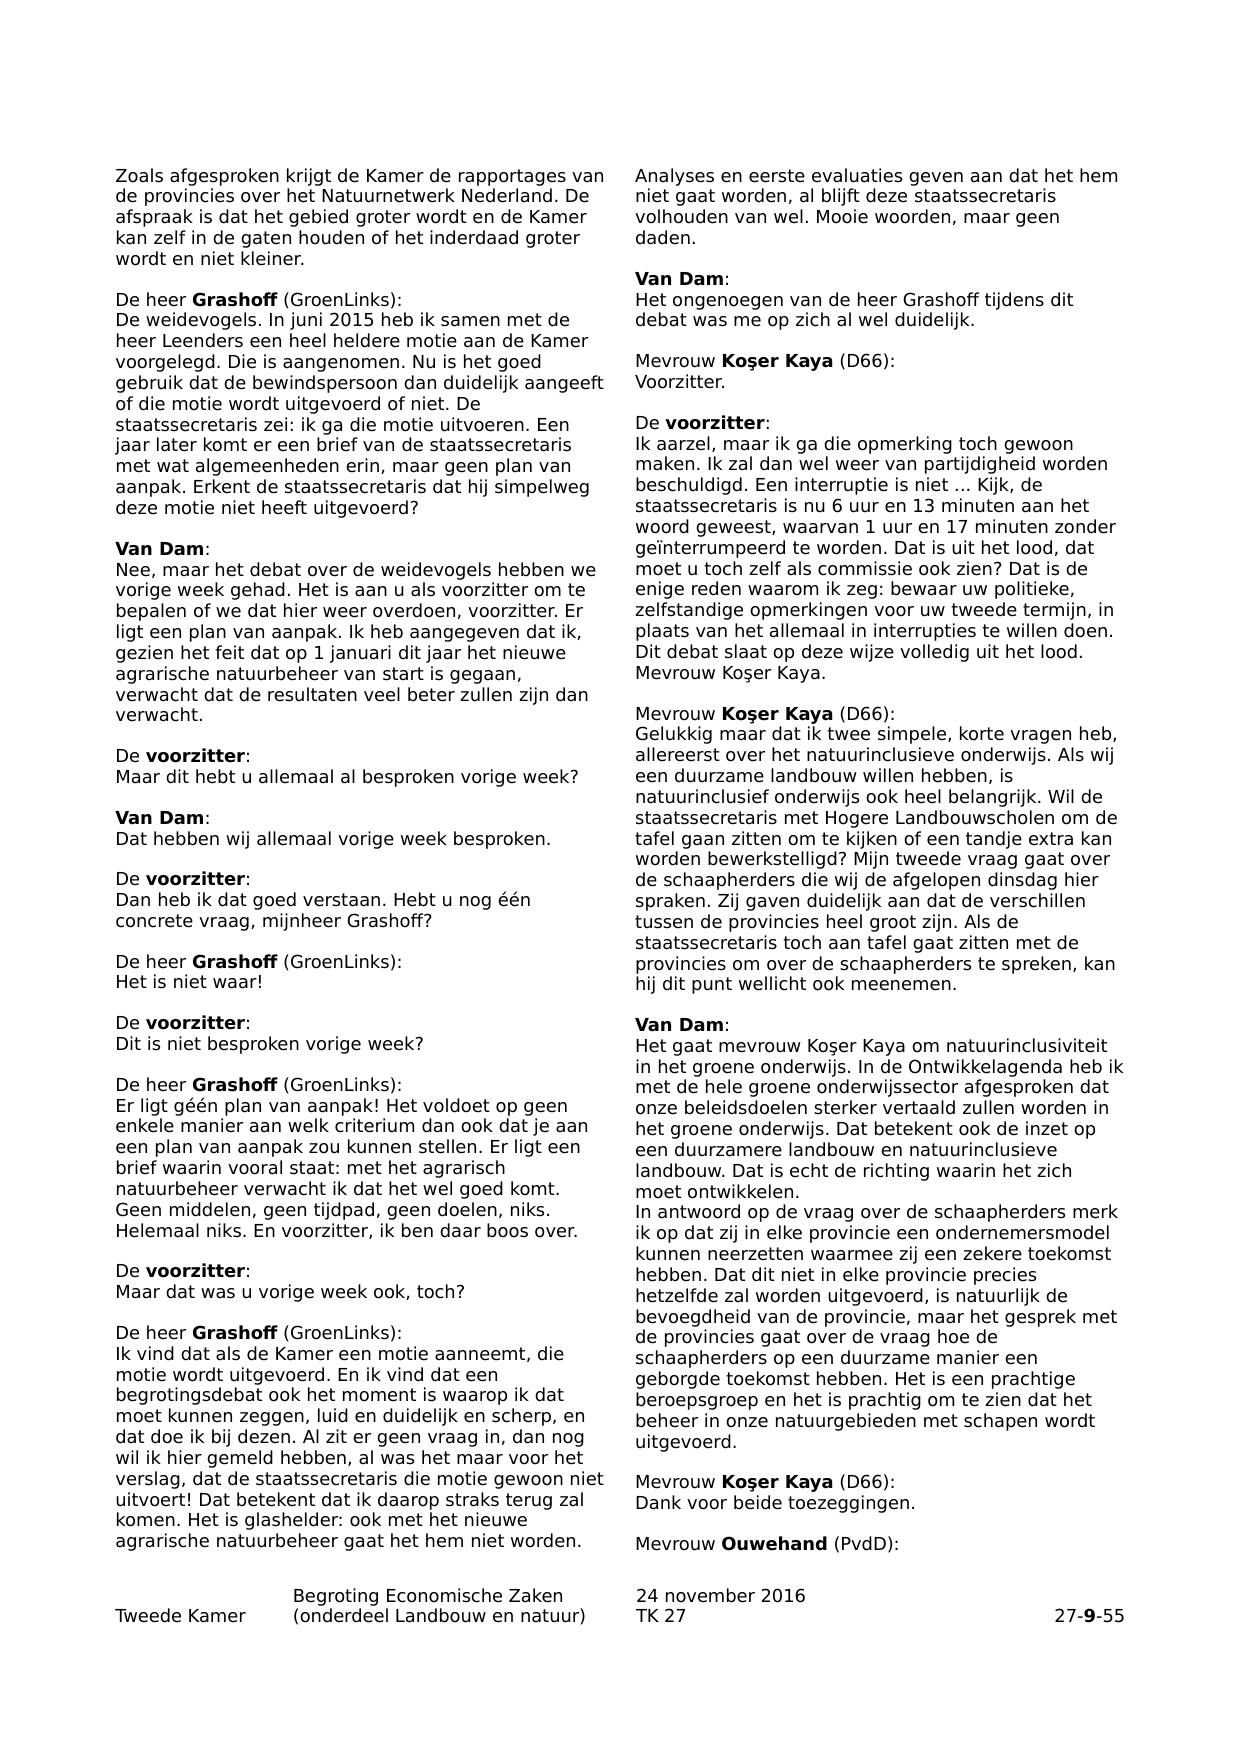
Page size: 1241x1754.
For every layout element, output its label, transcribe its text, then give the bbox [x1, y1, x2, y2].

text Dit is niet besproken vorige week? [115, 1034, 605, 1054]
text De voorzitter: [115, 1261, 605, 1282]
text Mevrouw Koşer Kaya (D66): [635, 1472, 1125, 1493]
text De heer Grashoff (GroenLinks): [115, 1323, 605, 1343]
text Nee, maar het debat over de weidevogels hebben we vorige week gehad. Het is aan u als voorzitter om te bepalen of we dat hier weer overdoen, voorzitter. Er ligt een plan van aanpak. Ik heb aangegeven dat ik, gezien het feit dat op 1 januari dit jaar het nieuwe agrarische natuurbeheer van start is gegaan, verwacht dat de resultaten veel beter zullen zijn dan verwacht. [115, 559, 605, 726]
text Mevrouw Koşer Kaya (D66): [635, 703, 1125, 724]
text Ik aarzel, maar ik ga die opmerking toch gewoon maken. Ik zal dan wel weer van partijdigheid worden beschuldigd. Een interruptie is niet ... Kijk, de staatssecretaris is nu 6 uur en 13 minuten aan het woord geweest, waarvan 1 uur en 17 minuten zonder geïnterrumpeerd te worden. Dat is uit het lood, dat moet u toch zelf als commissie ook zien? Dat is de enige reden waarom ik zeg: bewaar uw politieke, zelfstandige opmerkingen voor uw tweede termijn, in plaats van het allemaal in interrupties te willen doen. Dit debat slaat op deze wijze volledig uit het lood. Mevrouw Koşer Kaya. [635, 433, 1125, 683]
text Ik vind dat als de Kamer een motie aanneemt, die motie wordt uitgevoerd. En ik vind dat een begrotingsdebat ook het moment is waarop ik dat moet kunnen zeggen, luid en duidelijk en scherp, en dat doe ik bij dezen. Al zit er geen vraag in, dan nog wil ik hier gemeld hebben, al was het maar voor het verslag, dat de staatssecretaris die motie gewoon niet uitvoert! Dat betekent dat ik daarop straks terug zal komen. Het is glashelder: ook met het nieuwe agrarische natuurbeheer gaat het hem niet worden. [115, 1343, 605, 1552]
text De voorzitter: [115, 746, 605, 767]
text Gelukkig maar dat ik twee simpele, korte vragen heb, allereerst over het natuurinclusieve onderwijs. Als wij een duurzame landbouw willen hebben, is natuurinclusief onderwijs ook heel belangrijk. Wil de staatssecretaris met Hogere Landbouwscholen om de tafel gaan zitten om te kijken of een tandje extra kan worden bewerkstelligd? Mijn tweede vraag gaat over de schaapherders die wij de afgelopen dinsdag hier spraken. Zij gaven duidelijk aan dat de verschillen tussen de provincies heel groot zijn. Als de staatssecretaris toch aan tafel gaat zitten met de provincies om over de schaapherders te spreken, kan hij dit punt wellicht ook meenemen. [635, 724, 1125, 995]
text Het gaat mevrouw Koşer Kaya om natuurinclusiviteit in het groene onderwijs. In de Ontwikkelagenda heb ik met de hele groene onderwijssector afgesproken dat onze beleidsdoelen sterker vertaald zullen worden in het groene onderwijs. Dat betekent ook de inzet op een duurzamere landbouw en natuurinclusieve landbouw. Dat is echt de richting waarin het zich moet ontwikkelen. [635, 1036, 1125, 1202]
text Van Dam: [635, 269, 1125, 289]
text Van Dam: [635, 1015, 1125, 1036]
text Mevrouw Koşer Kaya (D66): [635, 351, 1125, 372]
text De heer Grashoff (GroenLinks): [115, 951, 605, 972]
text Dan heb ik dat goed verstaan. Hebt u nog één concrete vraag, mijnheer Grashoff? [115, 890, 605, 931]
text Van Dam: [115, 807, 605, 828]
text Dank voor beide toezeggingen. [635, 1493, 1125, 1514]
text Het is niet waar! [115, 972, 605, 993]
text De voorzitter: [115, 869, 605, 890]
text Het ongenoegen van de heer Grashoff tijdens dit debat was me op zich al wel duidelijk. [635, 289, 1125, 331]
text De weidevogels. In juni 2015 heb ik samen met de heer Leenders een heel heldere motie aan de Kamer voorgelegd. Die is aangenomen. Nu is het goed gebruik dat de bewindspersoon dan duidelijk aangeeft of die motie wordt uitgevoerd of niet. De staatssecretaris zei: ik ga die motie uitvoeren. Een jaar later komt er een brief van de staatssecretaris met wat algemeenheden erin, maar geen plan van aanpak. Erkent de staatssecretaris dat hij simpelweg deze motie niet heeft uitgevoerd? [115, 310, 605, 518]
text Zoals afgesproken krijgt de Kamer de rapportages van de provincies over het Natuurnetwerk Nederland. De afspraak is dat het gebied groter wordt en de Kamer kan zelf in de gaten houden of het inderdaad groter wordt en niet kleiner. [115, 165, 605, 269]
text Voorzitter. [635, 372, 1125, 393]
text De heer Grashoff (GroenLinks): [115, 1074, 605, 1095]
text Analyses en eerste evaluaties geven aan dat het hem niet gaat worden, al blijft deze staatssecretaris volhouden van wel. Mooie woorden, maar geen daden. [635, 165, 1125, 249]
text Dat hebben wij allemaal vorige week besproken. [115, 828, 605, 849]
text Maar dat was u vorige week ook, toch? [115, 1282, 605, 1303]
text Mevrouw Ouwehand (PvdD): [635, 1534, 1125, 1554]
text Maar dit hebt u allemaal al besproken vorige week? [115, 767, 605, 787]
text De voorzitter: [635, 413, 1125, 433]
text Er ligt géén plan van aanpak! Het voldoet op geen enkele manier aan welk criterium dan ook dat je aan een plan van aanpak zou kunnen stellen. Er ligt een brief waarin vooral staat: met het agrarisch natuurbeheer verwacht ik dat het wel goed komt. Geen middelen, geen tijdpad, geen doelen, niks. Helemaal niks. En voorzitter, ik ben daar boos over. [115, 1095, 605, 1241]
text In antwoord op de vraag over de schaapherders merk ik op dat zij in elke provincie een ondernemersmodel kunnen neerzetten waarmee zij een zekere toekomst hebben. Dat dit niet in elke provincie precies hetzelfde zal worden uitgevoerd, is natuurlijk de bevoegdheid van de provincie, maar het gesprek met de provincies gaat over de vraag hoe de schaapherders op een duurzame manier een geborgde toekomst hebben. Het is een prachtige beroepsgroep en het is prachtig om te zien dat het beheer in onze natuurgebieden met schapen wordt uitgevoerd. [635, 1202, 1125, 1452]
text De heer Grashoff (GroenLinks): [115, 289, 605, 310]
text De voorzitter: [115, 1013, 605, 1034]
text Van Dam: [115, 538, 605, 559]
